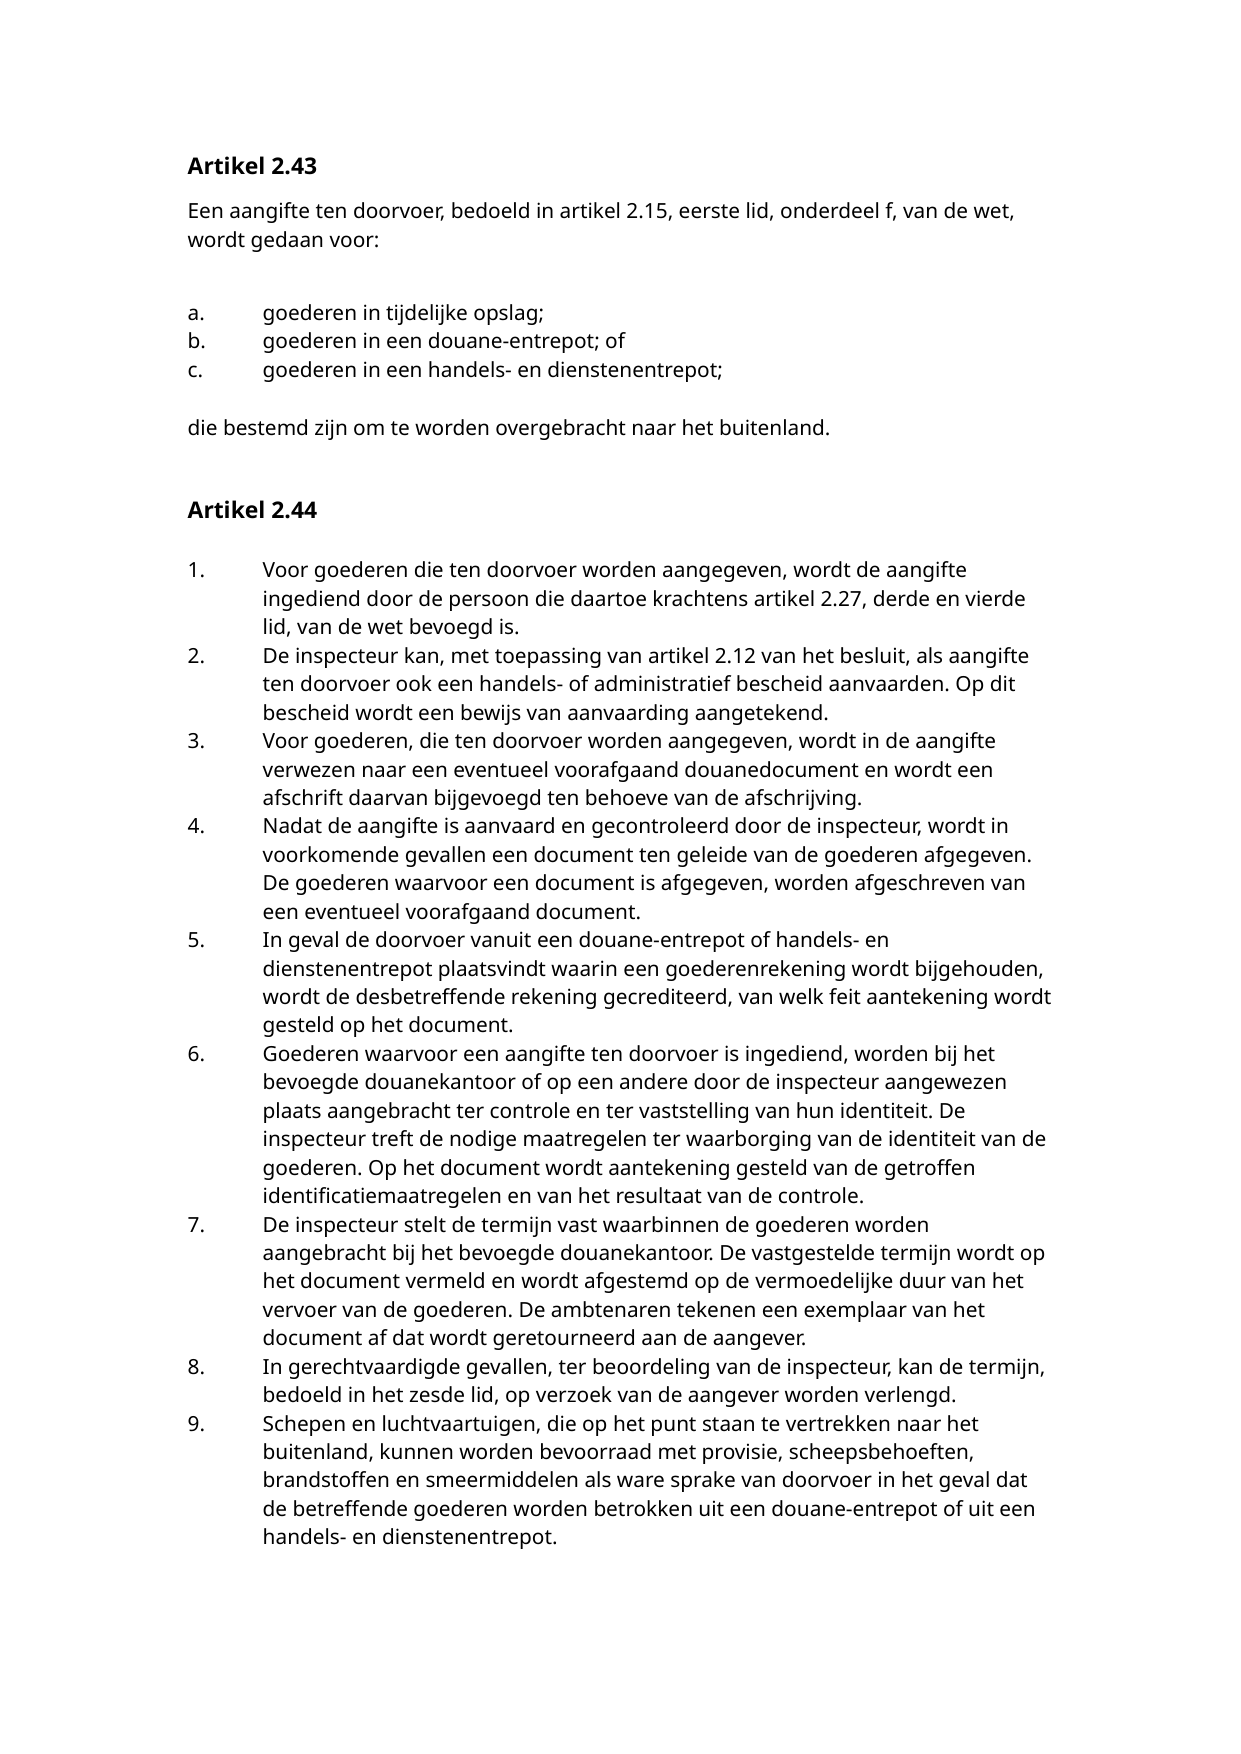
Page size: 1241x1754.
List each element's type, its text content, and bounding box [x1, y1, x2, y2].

list In gerechtvaardigde gevallen, ter beoordeling van de inspecteur, kan de termijn, bedoeld in het zesde lid, op verzoek van de aangever worden verlengd. [187, 1352, 1053, 1409]
list De inspecteur kan, met toepassing van artikel 2.12 van het besluit, als aangifte ten doorvoer ook een handels- of administratief bescheid aanvaarden. Op dit bescheid wordt een bewijs van aanvaarding aangetekend. [187, 641, 1053, 726]
subtitle Artikel 2.44 [187, 494, 1053, 526]
list goederen in een douane-entrepot; of [187, 327, 1053, 355]
list Voor goederen, die ten doorvoer worden aangegeven, wordt in de aangifte verwezen naar een eventueel voorafgaand douanedocument en wordt een afschrift daarvan bijgevoegd ten behoeve van de afschrijving. [187, 726, 1053, 812]
subtitle Artikel 2.43 [187, 150, 1053, 181]
text die bestemd zijn om te worden overgebracht naar het buitenland. [187, 413, 1053, 442]
list In geval de doorvoer vanuit een douane-entrepot of handels- en dienstenentrepot plaatsvindt waarin een goederenrekening wordt bijgehouden, wordt de desbetreffende rekening gecrediteerd, van welk feit aantekening wordt gesteld op het document. [187, 925, 1053, 1039]
list Voor goederen die ten doorvoer worden aangegeven, wordt de aangifte ingediend door de persoon die daartoe krachtens artikel 2.27, derde en vierde lid, van de wet bevoegd is. [187, 556, 1053, 641]
list goederen in tijdelijke opslag; [187, 298, 1053, 327]
list Schepen en luchtvaartuigen, die op het punt staan te vertrekken naar het buitenland, kunnen worden bevoorraad met provisie, scheepsbehoeften, brandstoffen en smeermiddelen als ware sprake van doorvoer in het geval dat de betreffende goederen worden betrokken uit een douane-entrepot of uit een handels- en dienstenentrepot. [187, 1409, 1053, 1551]
list Nadat de aangifte is aanvaard en gecontroleerd door de inspecteur, wordt in voorkomende gevallen een document ten geleide van de goederen afgegeven. De goederen waarvoor een document is afgegeven, worden afgeschreven van een eventueel voorafgaand document. [187, 812, 1053, 925]
list goederen in een handels- en dienstenentrepot; [187, 355, 1053, 383]
list De inspecteur stelt de termijn vast waarbinnen de goederen worden aangebracht bij het bevoegde douanekantoor. De vastgestelde termijn wordt op het document vermeld en wordt afgestemd op de vermoedelijke duur van het vervoer van de goederen. De ambtenaren tekenen een exemplaar van het document af dat wordt geretourneerd aan de aangever. [187, 1210, 1053, 1352]
list Goederen waarvoor een aangifte ten doorvoer is ingediend, worden bij het bevoegde douanekantoor of op een andere door de inspecteur aangewezen plaats aangebracht ter controle en ter vaststelling van hun identiteit. De inspecteur treft de nodige maatregelen ter waarborging van de identiteit van de goederen. Op het document wordt aantekening gesteld van de getroffen identificatiemaatregelen en van het resultaat van de controle. [187, 1039, 1053, 1210]
text Een aangifte ten doorvoer, bedoeld in artikel 2.15, eerste lid, onderdeel f, van de wet, wordt gedaan voor: [187, 196, 1053, 253]
